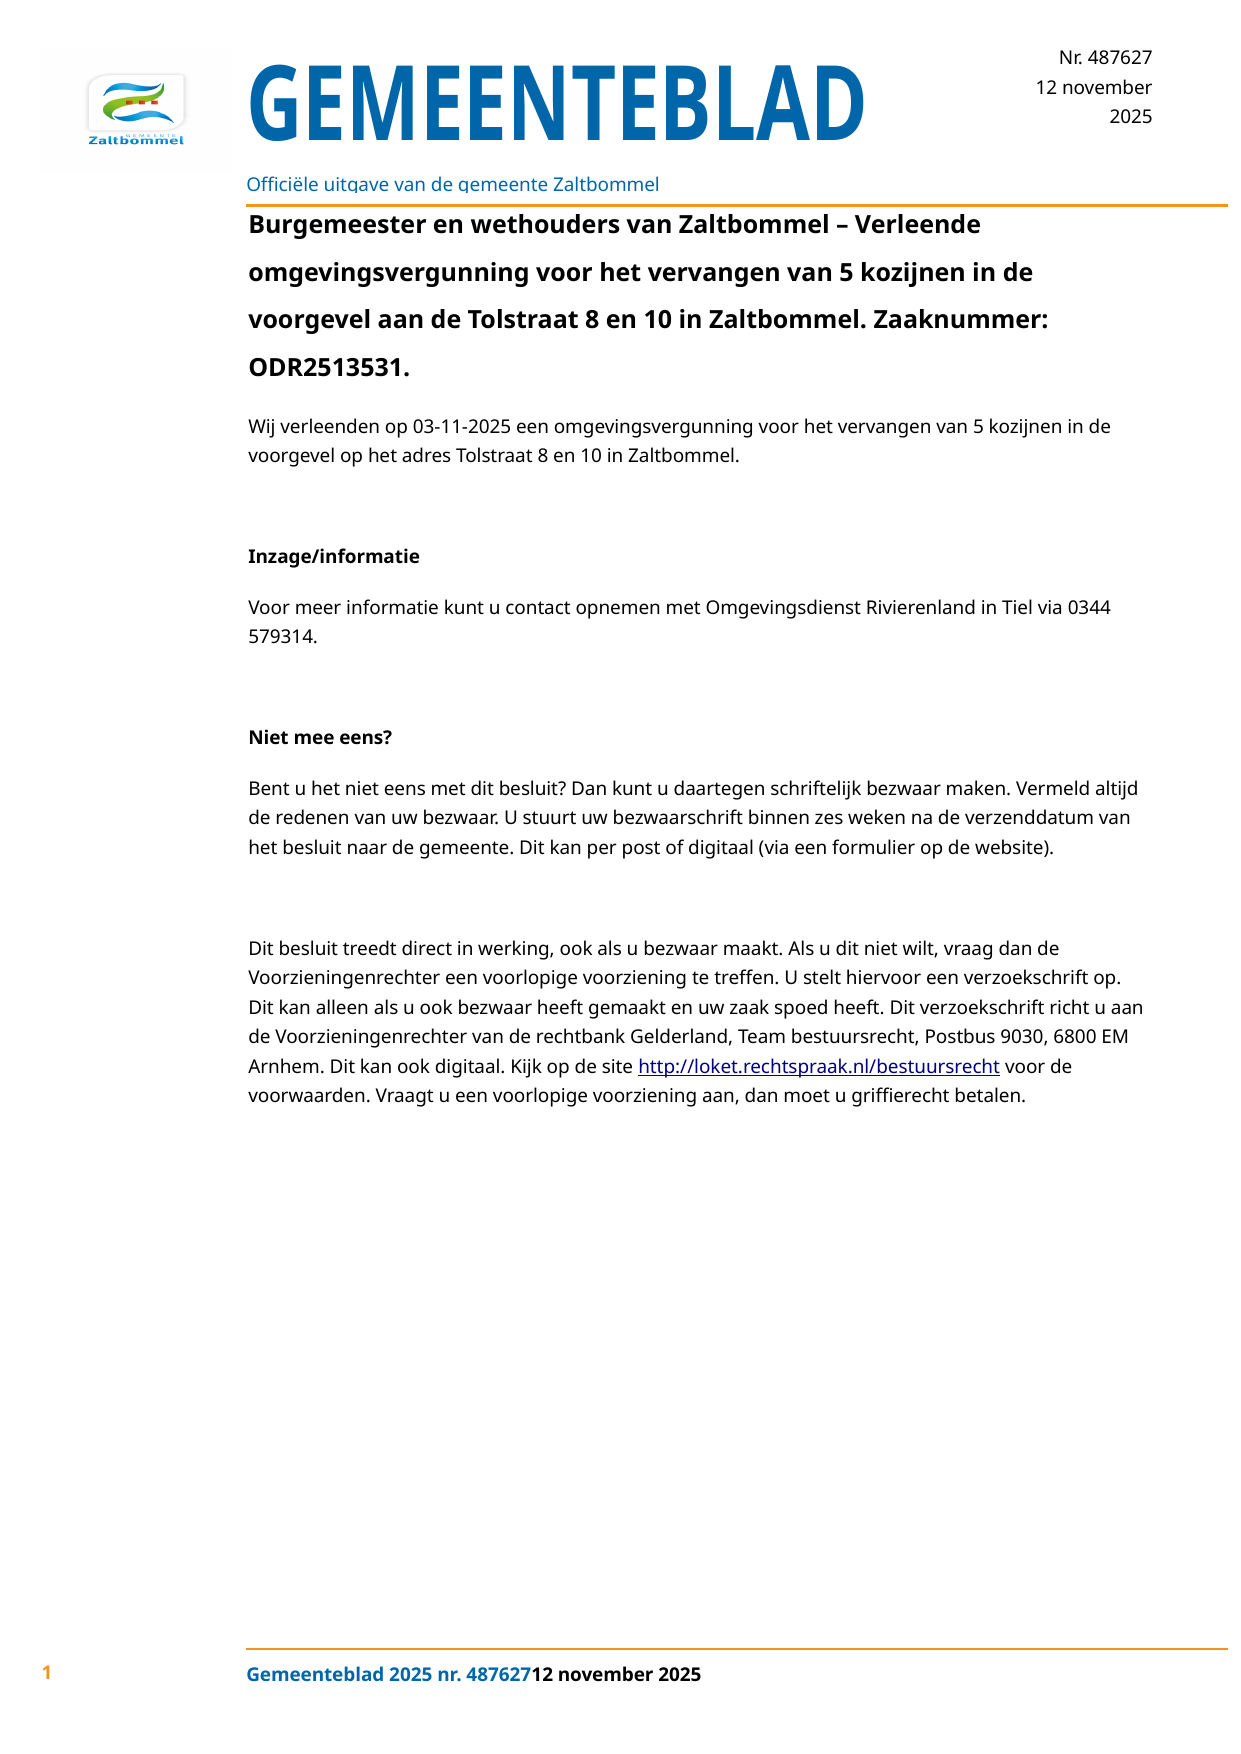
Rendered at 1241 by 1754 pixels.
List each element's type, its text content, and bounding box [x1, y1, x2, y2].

text Bent u het niet eens met dit besluit? Dan kunt u daartegen schriftelijk bezwaar maken. Vermeld altijd de redenen van uw bezwaar. U stuurt uw bezwaarschrift binnen zes weken na de verzenddatum van het besluit naar de gemeente. Dit kan per post of digitaal (via een formulier op de website). [248, 775, 1152, 860]
text Dit besluit treedt direct in werking, ook als u bezwaar maakt. Als u dit niet wilt, vraag dan de Voorzieningenrechter een voorlopige voorziening te treffen. U stelt hiervoor een verzoekschrift op. Dit kan alleen als u ook bezwaar heeft gemaakt en uw zaak spoed heeft. Dit verzoekschrift richt u aan de Voorzieningenrechter van de rechtbank Gelderland, Team bestuursrecht, Postbus 9030, 6800 EM Arnhem. Dit kan ook digitaal. Kijk op de site http://loket.rechtspraak.nl/bestuursrecht voor de voorwaarden. Vraagt u een voorlopige voorziening aan, dan moet u griffierecht betalen. [248, 935, 1152, 1108]
picture [41, 47, 231, 172]
text Burgemeester en wethouders van Zaltbommel – Verleende omgevingsvergunning voor het vervangen van 5 kozijnen in de voorgevel aan de Tolstraat 8 en 10 in Zaltbommel. Zaaknummer: ODR2513531. [248, 207, 1152, 384]
text Inzage/informatie [248, 543, 1152, 569]
text Wij verleenden op 03-11-2025 een omgevingsvergunning voor het vervangen van 5 kozijnen in de voorgevel op het adres Tolstraat 8 en 10 in Zaltbommel. [248, 413, 1152, 468]
text Niet mee eens? [248, 724, 1152, 750]
text Voor meer informatie kunt u contact opnemen met Omgevingsdienst Rivierenland in Tiel via 0344 579314. [248, 594, 1152, 649]
